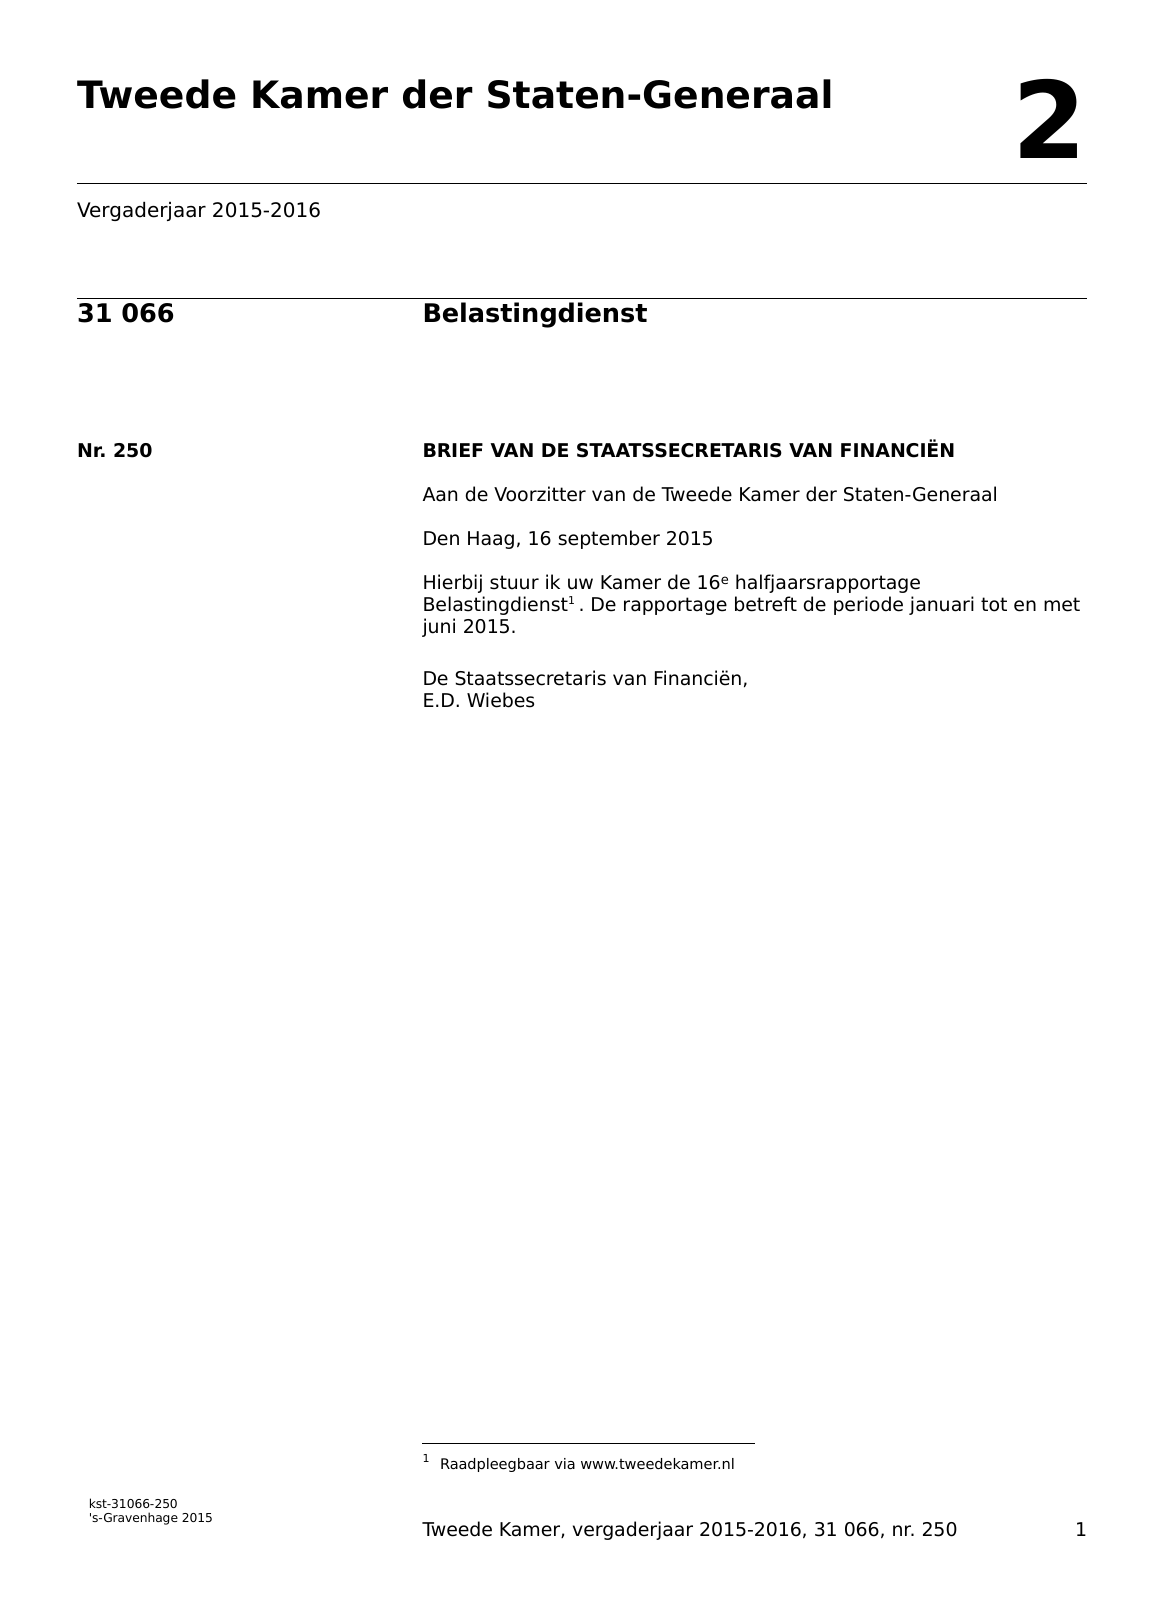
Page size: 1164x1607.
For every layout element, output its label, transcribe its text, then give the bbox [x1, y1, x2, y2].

text Raadpleegbaar via www.tweedekamer.nl [422, 1452, 1087, 1474]
text Den Haag, 16 september 2015 [422, 528, 1087, 550]
subtitle 31 066 Belastingdienst [77, 299, 1087, 329]
table_cell Vergaderjaar 2015-2016 [77, 184, 1087, 298]
table_header Tweede Kamer der Staten-Generaal [77, 59, 886, 183]
text De Staatssecretaris van Financiën, E.D. Wiebes [422, 668, 1087, 712]
table_header 2 [886, 59, 1087, 183]
text 's-Gravenhage 2015 [88, 1511, 323, 1525]
text Hierbij stuur ik uw Kamer de 16e halfjaarsrapportage Belastingdienst. De rapportage betreft de periode januari tot en met juni 2015. [422, 572, 1087, 638]
text kst-31066-250 [88, 1497, 323, 1511]
text Aan de Voorzitter van de Tweede Kamer der Staten-Generaal [422, 484, 1087, 506]
subtitle Nr. 250 BRIEF VAN DE STAATSSECRETARIS VAN FINANCIËN [77, 440, 1087, 462]
